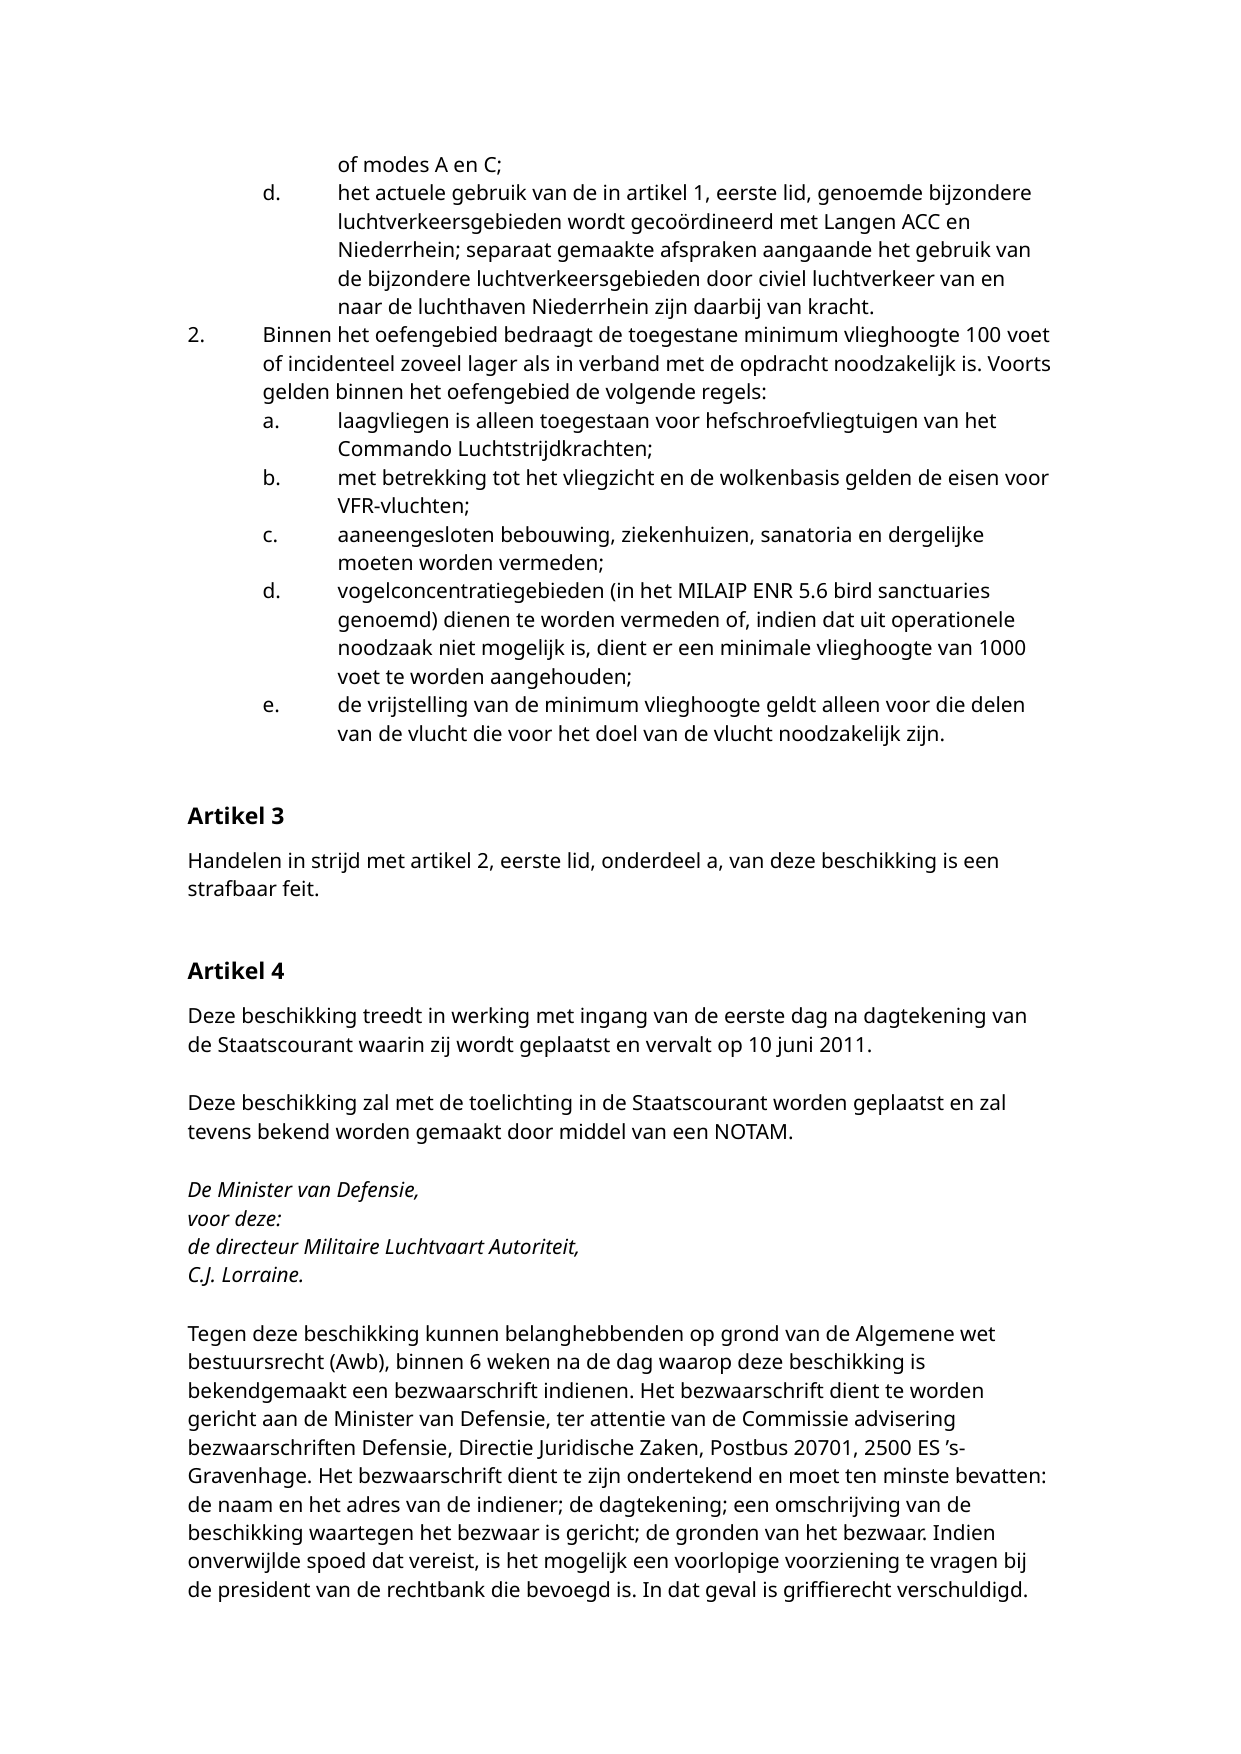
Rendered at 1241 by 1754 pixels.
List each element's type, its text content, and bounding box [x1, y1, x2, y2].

list aaneengesloten bebouwing, ziekenhuizen, sanatoria en dergelijke moeten worden vermeden; [262, 520, 1053, 577]
text voor deze: [187, 1204, 1053, 1232]
text de directeur Militaire Luchtvaart Autoriteit, [187, 1232, 1053, 1261]
text C.J. Lorraine. [187, 1261, 1053, 1289]
text De Minister van Defensie, [187, 1175, 1053, 1204]
text Deze beschikking treedt in werking met ingang van de eerste dag na dagtekening van de Staatscourant waarin zij wordt geplaatst en vervalt op 10 juni 2011. [187, 1002, 1053, 1058]
list vogelconcentratiegebieden (in het MILAIP ENR 5.6 bird sanctuaries genoemd) dienen te worden vermeden of, indien dat uit operationele noodzaak niet mogelijk is, dient er een minimale vlieghoogte van 1000 voet te worden aangehouden; [262, 577, 1053, 690]
list laagvliegen is alleen toegestaan voor hefschroefvliegtuigen van het Commando Luchtstrijdkrachten; [262, 406, 1053, 463]
list de vrijstelling van de minimum vlieghoogte geldt alleen voor die delen van de vlucht die voor het doel van de vlucht noodzakelijk zijn. [262, 690, 1053, 747]
text Deze beschikking zal met de toelichting in de Staatscourant worden geplaatst en zal tevens bekend worden gemaakt door middel van een NOTAM. [187, 1088, 1053, 1145]
subtitle Artikel 4 [187, 955, 1053, 987]
list met betrekking tot het vliegzicht en de wolkenbasis gelden de eisen voor VFR-vluchten; [262, 463, 1053, 520]
subtitle Artikel 3 [187, 800, 1053, 831]
text Tegen deze beschikking kunnen belanghebbenden op grond van de Algemene wet bestuursrecht (Awb), binnen 6 weken na de dag waarop deze beschikking is bekendgemaakt een bezwaarschrift indienen. Het bezwaarschrift dient te worden gericht aan de Minister van Defensie, ter attentie van de Commissie advisering bezwaarschriften Defensie, Directie Juridische Zaken, Postbus 20701, 2500 ES ’s-Gravenhage. Het bezwaarschrift dient te zijn ondertekend en moet ten minste bevatten: de naam en het adres van de indiener; de dagtekening; een omschrijving van de beschikking waartegen het bezwaar is gericht; de gronden van het bezwaar. Indien onverwijlde spoed dat vereist, is het mogelijk een voorlopige voorziening te vragen bij de president van de rechtbank die bevoegd is. In dat geval is griffierecht verschuldigd. [187, 1319, 1053, 1603]
text Handelen in strijd met artikel 2, eerste lid, onderdeel a, van deze beschikking is een strafbaar feit. [187, 846, 1053, 903]
list Binnen het oefengebied bedraagt de toegestane minimum vlieghoogte 100 voet of incidenteel zoveel lager als in verband met de opdracht noodzakelijk is. Voorts gelden binnen het oefengebied de volgende regels: [187, 321, 1053, 406]
list of modes A en C; [262, 150, 1053, 178]
list het actuele gebruik van de in artikel 1, eerste lid, genoemde bijzondere luchtverkeersgebieden wordt gecoördineerd met Langen ACC en Niederrhein; separaat gemaakte afspraken aangaande het gebruik van de bijzondere luchtverkeersgebieden door civiel luchtverkeer van en naar de luchthaven Niederrhein zijn daarbij van kracht. [262, 178, 1053, 321]
